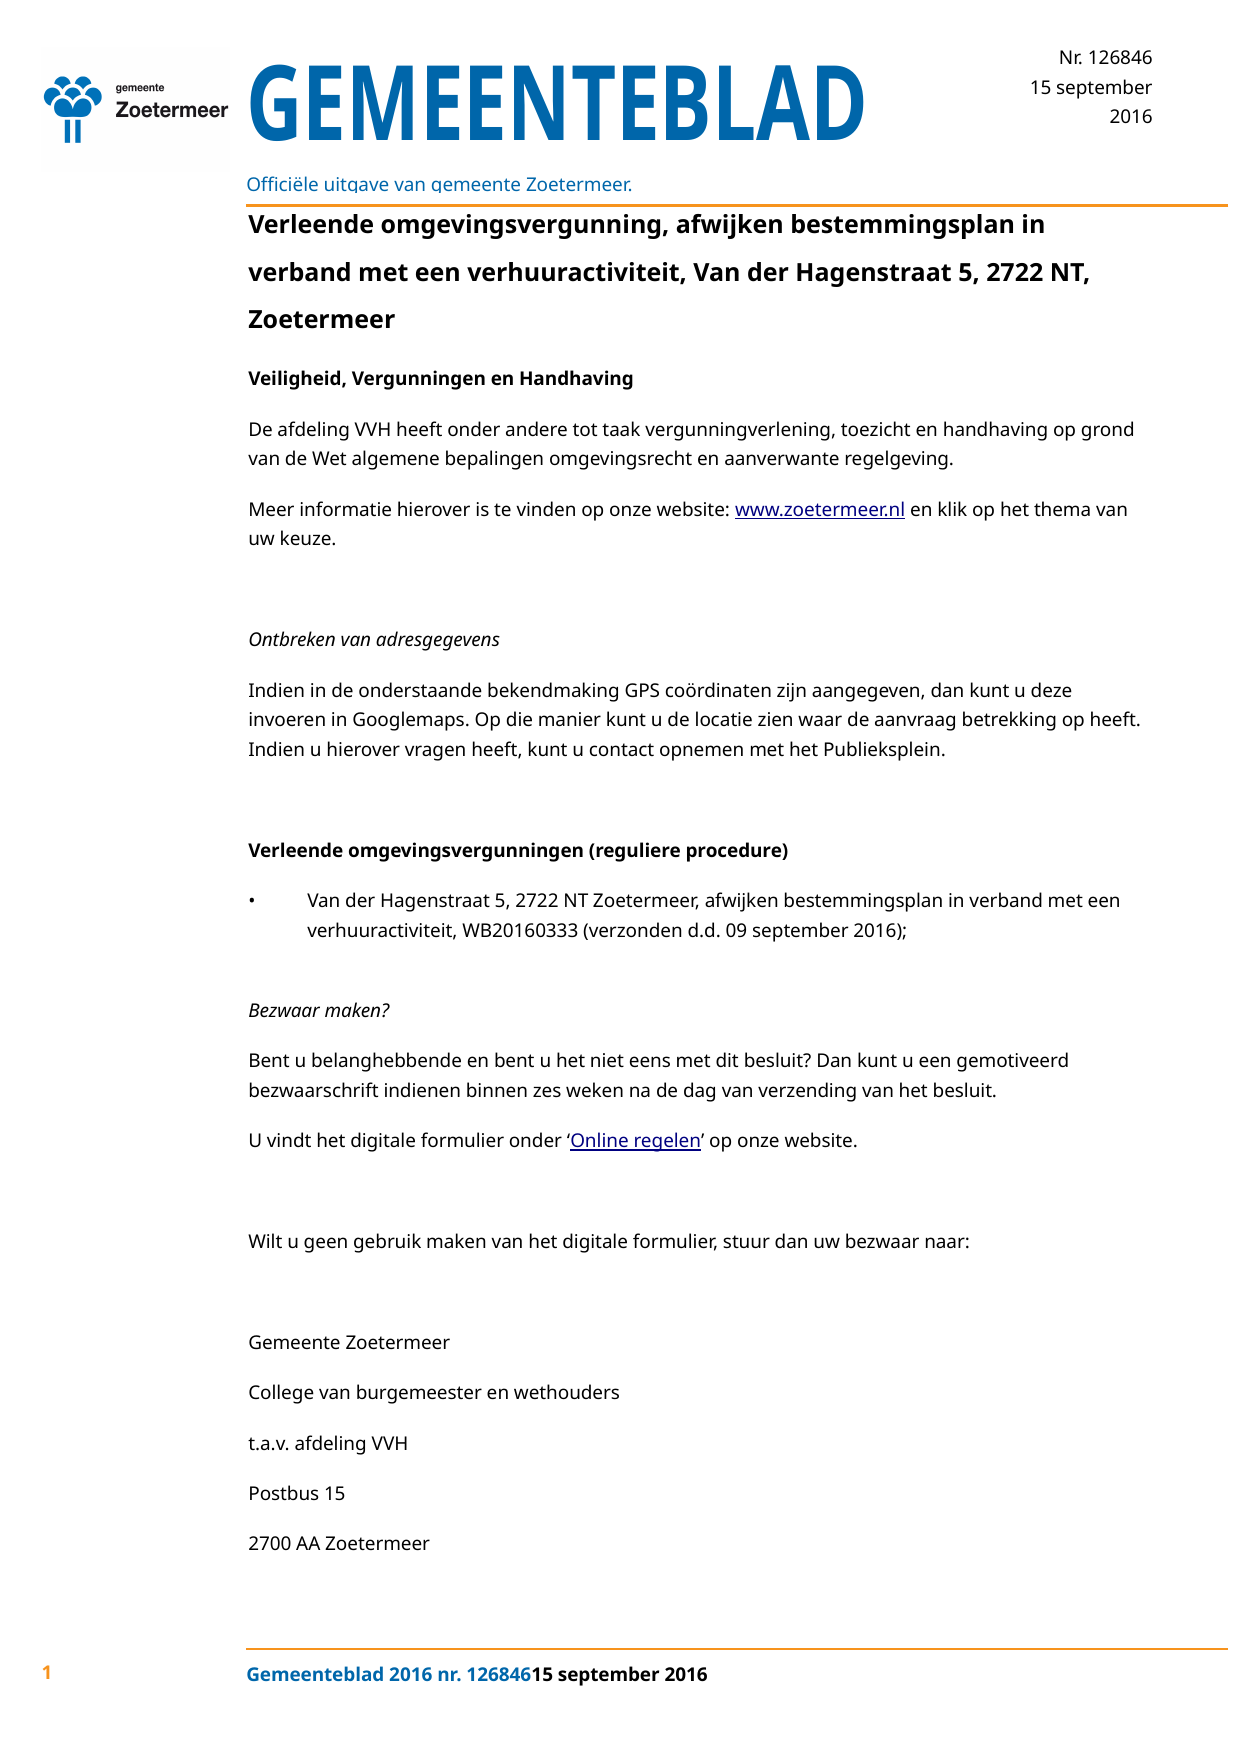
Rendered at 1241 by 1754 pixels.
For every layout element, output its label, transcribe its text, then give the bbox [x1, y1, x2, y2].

list Van der Hagenstraat 5, 2722 NT Zoetermeer, afwijken bestemmingsplan in verband met een verhuuractiviteit, WB20160333 (verzonden d.d. 09 september 2016); [248, 887, 1152, 942]
text Ontbreken van adresgegevens [248, 626, 1152, 652]
text De afdeling VVH heeft onder andere tot taak vergunningverlening, toezicht en handhaving op grond van de Wet algemene bepalingen omgevingsrecht en aanverwante regelgeving. [248, 416, 1152, 471]
text Bezwaar maken? [248, 997, 1152, 1022]
text Meer informatie hierover is te vinden op onze website: www.zoetermeer.nl en klik op het thema van uw keuze. [248, 496, 1152, 551]
text Postbus 15 [248, 1480, 1152, 1506]
text Verleende omgevingsvergunning, afwijken bestemmingsplan in verband met een verhuuractiviteit, Van der Hagenstraat 5, 2722 NT, Zoetermeer [248, 207, 1152, 336]
text Bent u belanghebbende en bent u het niet eens met dit besluit? Dan kunt u een gemotiveerd bezwaarschrift indienen binnen zes weken na de dag van verzending van het besluit. [248, 1047, 1152, 1102]
text t.a.v. afdeling VVH [248, 1430, 1152, 1455]
text U vindt het digitale formulier onder ‘Online regelen’ op onze website. [248, 1127, 1152, 1153]
text Verleende omgevingsvergunningen (reguliere procedure) [248, 837, 1152, 862]
text Indien in de onderstaande bekendmaking GPS coördinaten zijn aangegeven, dan kunt u deze invoeren in Googlemaps. Op die manier kunt u de locatie zien waar de aanvraag betrekking op heeft. Indien u hierover vragen heeft, kunt u contact opnemen met het Publieksplein. [248, 677, 1152, 762]
text College van burgemeester en wethouders [248, 1379, 1152, 1405]
text 2700 AA Zoetermeer [248, 1531, 1152, 1556]
text Gemeente Zoetermeer [248, 1329, 1152, 1354]
picture [41, 47, 231, 172]
text Veiligheid, Vergunningen en Handhaving [248, 366, 1152, 391]
text Wilt u geen gebruik maken van het digitale formulier, stuur dan uw bezwaar naar: [248, 1228, 1152, 1254]
